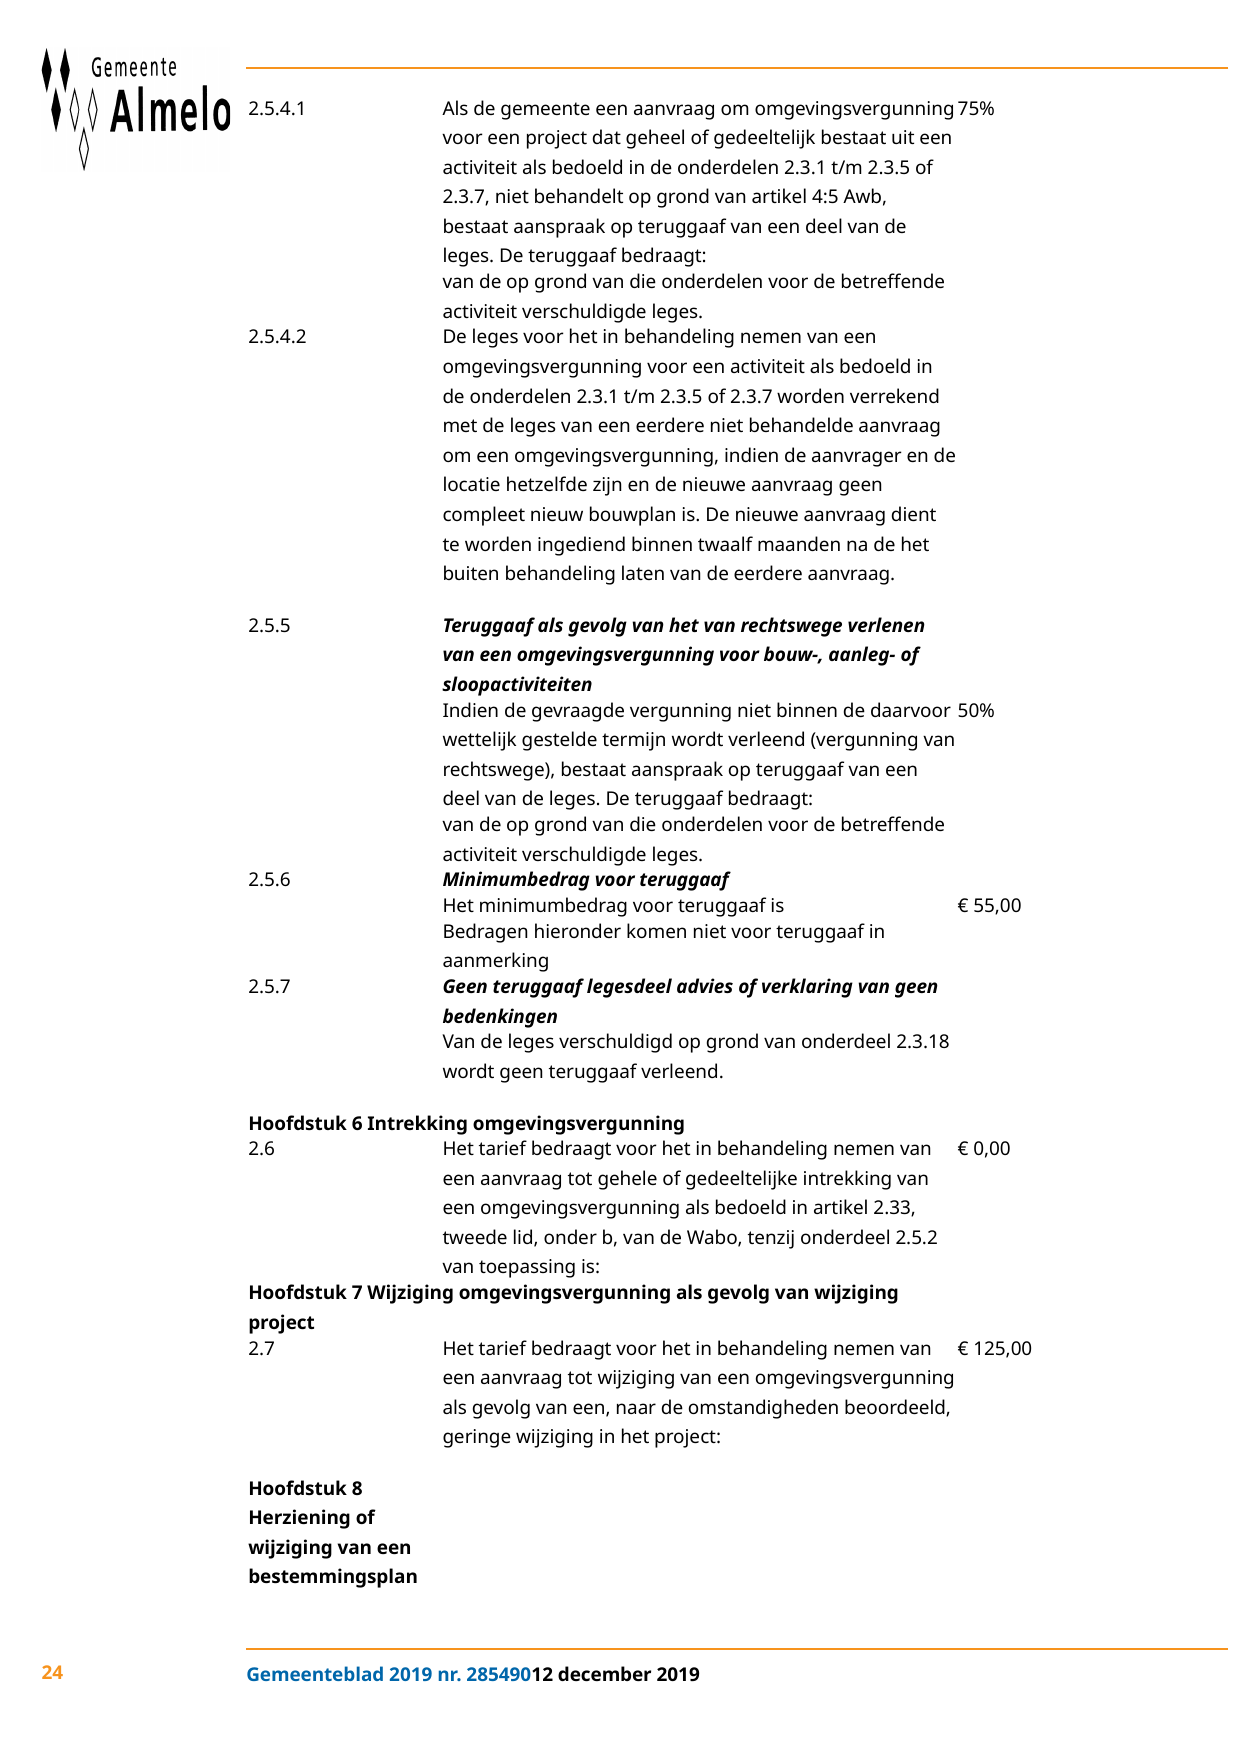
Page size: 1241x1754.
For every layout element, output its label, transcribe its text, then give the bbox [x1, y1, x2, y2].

table_cell [248, 1449, 442, 1475]
table_cell [442, 1084, 957, 1110]
table_cell [248, 586, 442, 612]
picture [41, 47, 231, 172]
table_cell 2.5.7 [248, 973, 442, 1029]
table_cell Als de gemeente een aanvraag om omgevingsvergunning voor een project dat geheel of gedeeltelijk bestaat uit een activiteit als bedoeld in de onderdelen 2.3.1 t/m 2.3.5 of 2.3.7, niet behandelt op grond van artikel 4:5 Awb, bestaat aanspraak op teruggaaf van een deel van de leges. De teruggaaf bedraagt: [442, 95, 957, 268]
table_cell 2.6 [248, 1135, 442, 1279]
table_cell [958, 612, 1152, 697]
table_cell [442, 586, 957, 612]
table_cell [958, 1084, 1152, 1110]
table_cell De leges voor het in behandeling nemen van een omgevingsvergunning voor een activiteit als bedoeld in de onderdelen 2.3.1 t/m 2.3.5 of 2.3.7 worden verrekend met de leges van een eerdere niet behandelde aanvraag om een omgevingsvergunning, indien de aanvrager en de locatie hetzelfde zijn en de nieuwe aanvraag geen compleet nieuw bouwplan is. De nieuwe aanvraag dient te worden ingediend binnen twaalf maanden na de het buiten behandeling laten van de eerdere aanvraag. [442, 324, 957, 586]
table_cell 2.5.4.1 [248, 95, 442, 268]
table_cell Minimumbedrag voor teruggaaf [442, 867, 957, 892]
table_cell [958, 867, 1152, 892]
table_cell 2.5.4.2 [248, 324, 442, 586]
table_cell € 0,00 [958, 1135, 1152, 1279]
table_cell 2.5.6 [248, 867, 442, 892]
table_cell Van de leges verschuldigd op grond van onderdeel 2.3.18 wordt geen teruggaaf verleend. [442, 1029, 957, 1084]
table_cell € 55,00 [958, 892, 1152, 918]
table_cell € 125,00 [958, 1335, 1152, 1449]
table_cell [442, 1449, 957, 1475]
table_cell Teruggaaf als gevolg van het van rechtswege verlenen van een omgevingsvergunning voor bouw-, aanleg- of sloopactiviteiten [442, 612, 957, 697]
table_cell Het minimumbedrag voor teruggaaf is [442, 892, 957, 918]
table_cell Hoofdstuk 6 Intrekking omgevingsvergunning [248, 1110, 957, 1135]
table_cell Bedragen hieronder komen niet voor teruggaaf in aanmerking [442, 918, 957, 973]
table_cell [958, 586, 1152, 612]
table_cell Indien de gevraagde vergunning niet binnen de daarvoor wettelijk gestelde termijn wordt verleend (vergunning van rechtswege), bestaat aanspraak op teruggaaf van een deel van de leges. De teruggaaf bedraagt: [442, 697, 957, 811]
table_cell [248, 269, 442, 324]
table_cell 2.7 [248, 1335, 442, 1449]
table_cell 50% [958, 697, 1152, 811]
table_cell [442, 1475, 957, 1589]
table_cell [248, 1084, 442, 1110]
table_cell [958, 811, 1152, 867]
table_cell van de op grond van die onderdelen voor de betreffende activiteit verschuldigde leges. [442, 269, 957, 324]
table_cell [958, 269, 1152, 324]
table_cell [958, 973, 1152, 1029]
table_cell [958, 918, 1152, 973]
table_cell 75% [958, 95, 1152, 268]
table_cell Hoofdstuk 8 Herziening of wijziging van een bestemmingsplan [248, 1475, 442, 1589]
table_cell [958, 1110, 1152, 1135]
table_cell [248, 697, 442, 811]
table_cell Geen teruggaaf legesdeel advies of verklaring van geen bedenkingen [442, 973, 957, 1029]
table_cell Het tarief bedraagt voor het in behandeling nemen van een aanvraag tot gehele of gedeeltelijke intrekking van een omgevingsvergunning als bedoeld in artikel 2.33, tweede lid, onder b, van de Wabo, tenzij onderdeel 2.5.2 van toepassing is: [442, 1135, 957, 1279]
table_cell [958, 1475, 1152, 1589]
table_cell Hoofdstuk 7 Wijziging omgevingsvergunning als gevolg van wijziging project [248, 1280, 957, 1335]
table_cell [248, 918, 442, 973]
table_cell [248, 892, 442, 918]
table_cell [958, 1449, 1152, 1475]
table_cell 2.5.5 [248, 612, 442, 697]
table_cell Het tarief bedraagt voor het in behandeling nemen van een aanvraag tot wijziging van een omgevingsvergunning als gevolg van een, naar de omstandigheden beoordeeld, geringe wijziging in het project: [442, 1335, 957, 1449]
table_cell [248, 811, 442, 867]
table_cell [958, 324, 1152, 586]
table_cell van de op grond van die onderdelen voor de betreffende activiteit verschuldigde leges. [442, 811, 957, 867]
table_cell [958, 1029, 1152, 1084]
table_cell [958, 1280, 1152, 1335]
table_cell [248, 1029, 442, 1084]
